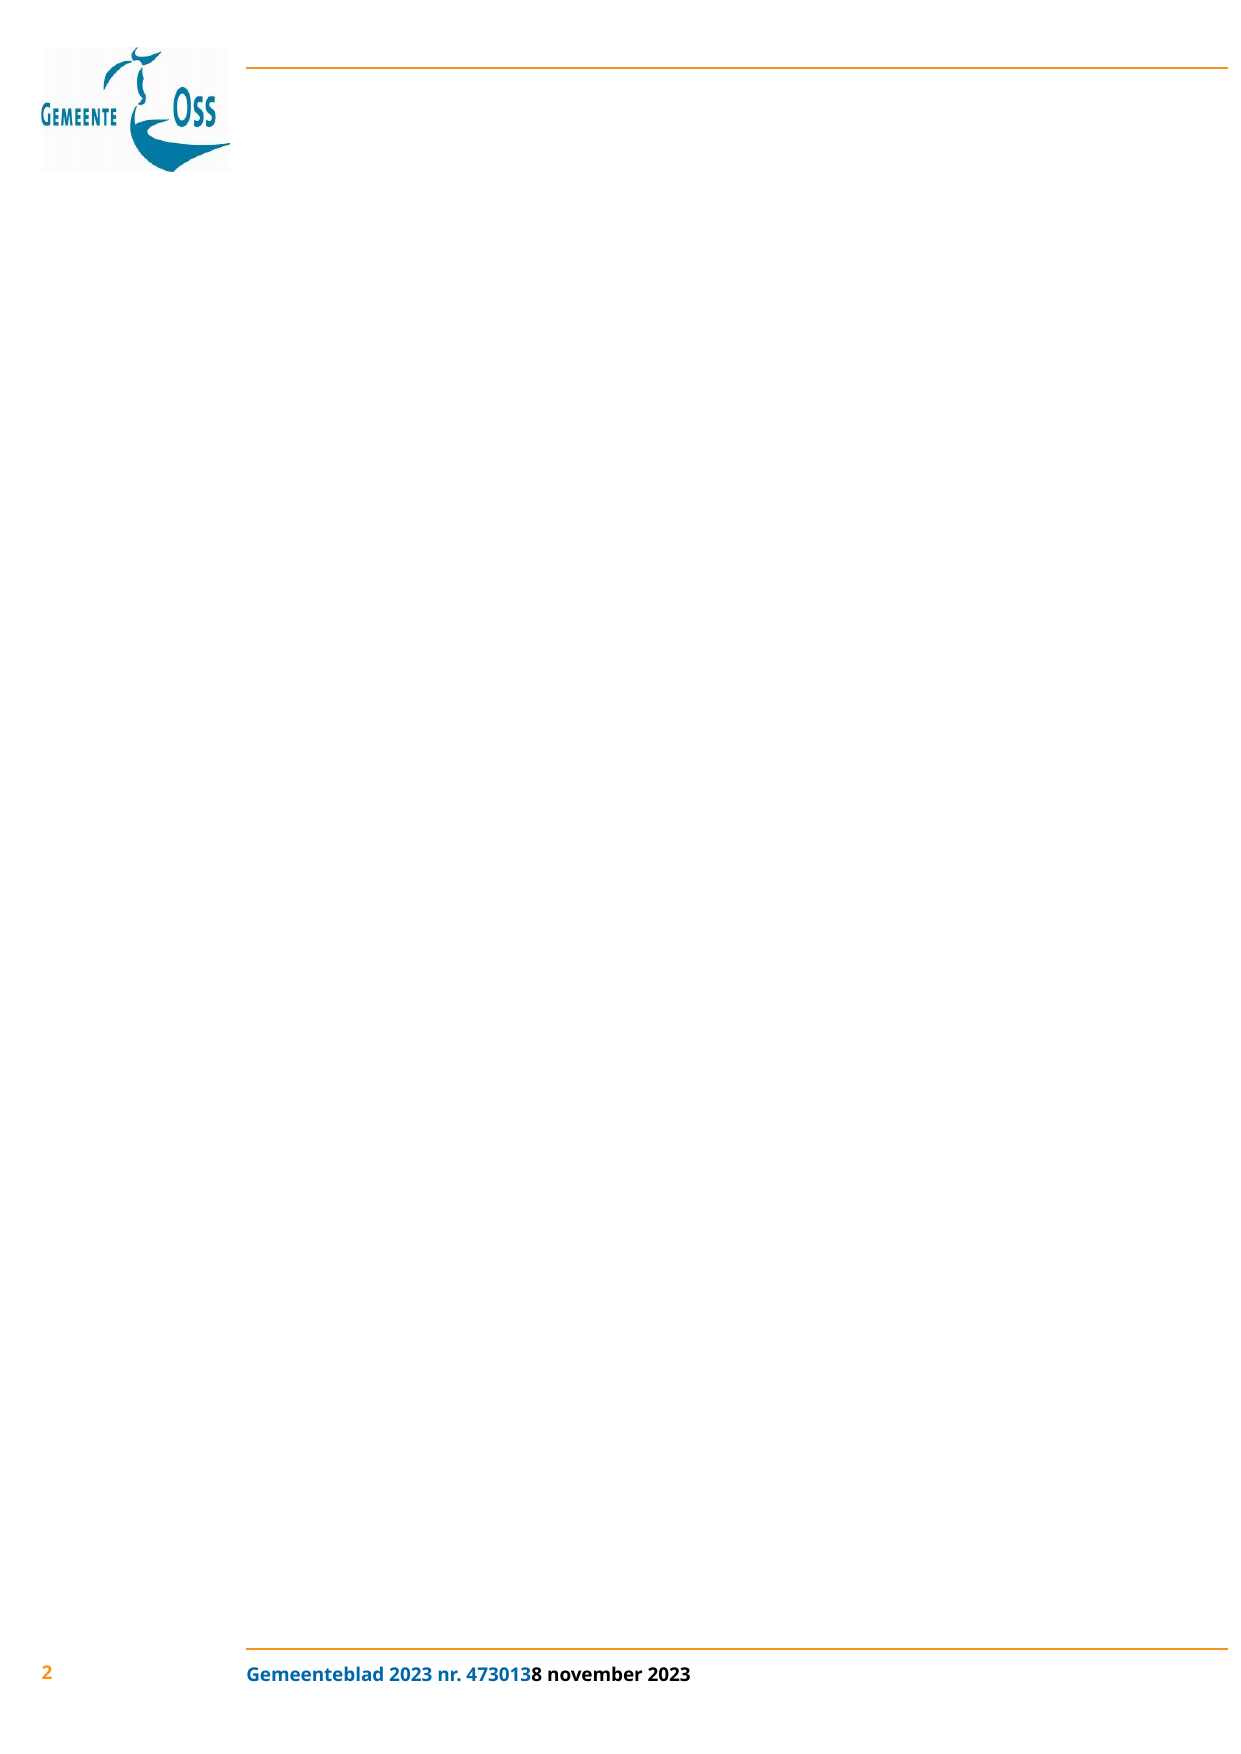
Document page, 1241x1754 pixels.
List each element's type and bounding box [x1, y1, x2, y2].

picture [41, 47, 231, 172]
